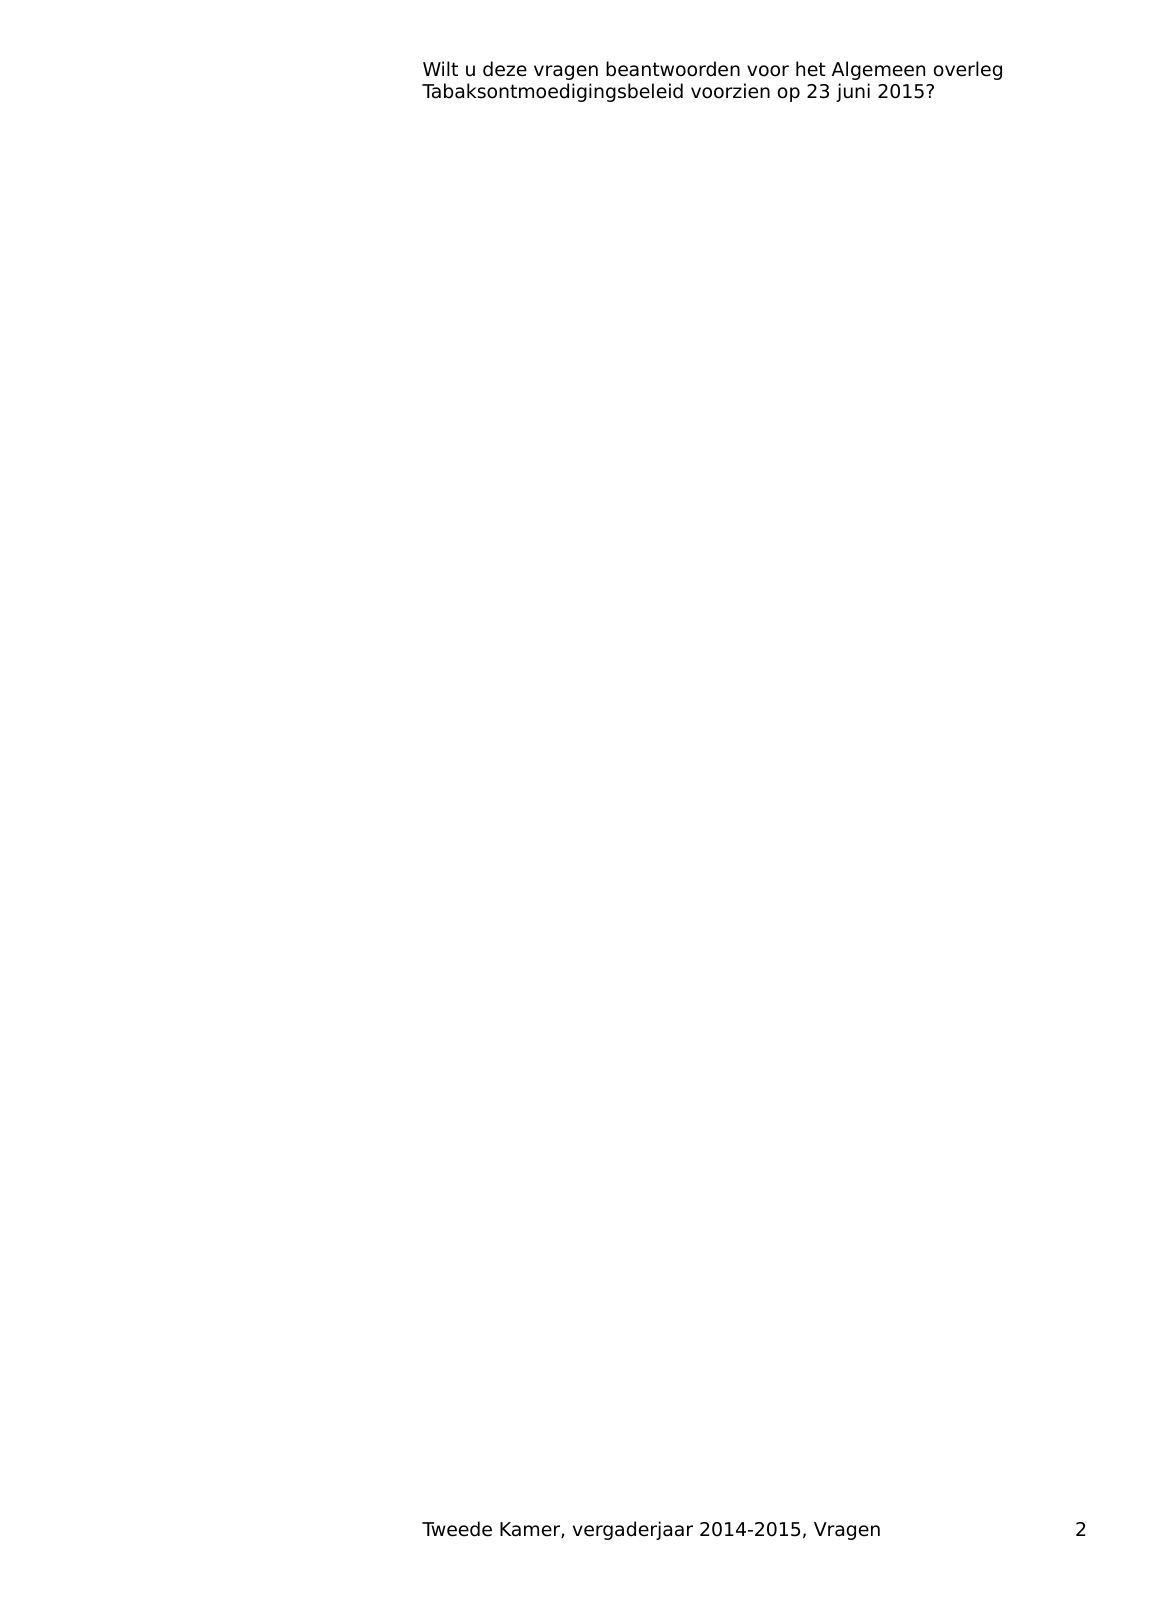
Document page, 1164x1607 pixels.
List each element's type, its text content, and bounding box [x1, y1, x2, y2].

text Wilt u deze vragen beantwoorden voor het Algemeen overleg Tabaksontmoedigingsbeleid voorzien op 23 juni 2015? [422, 59, 1087, 103]
